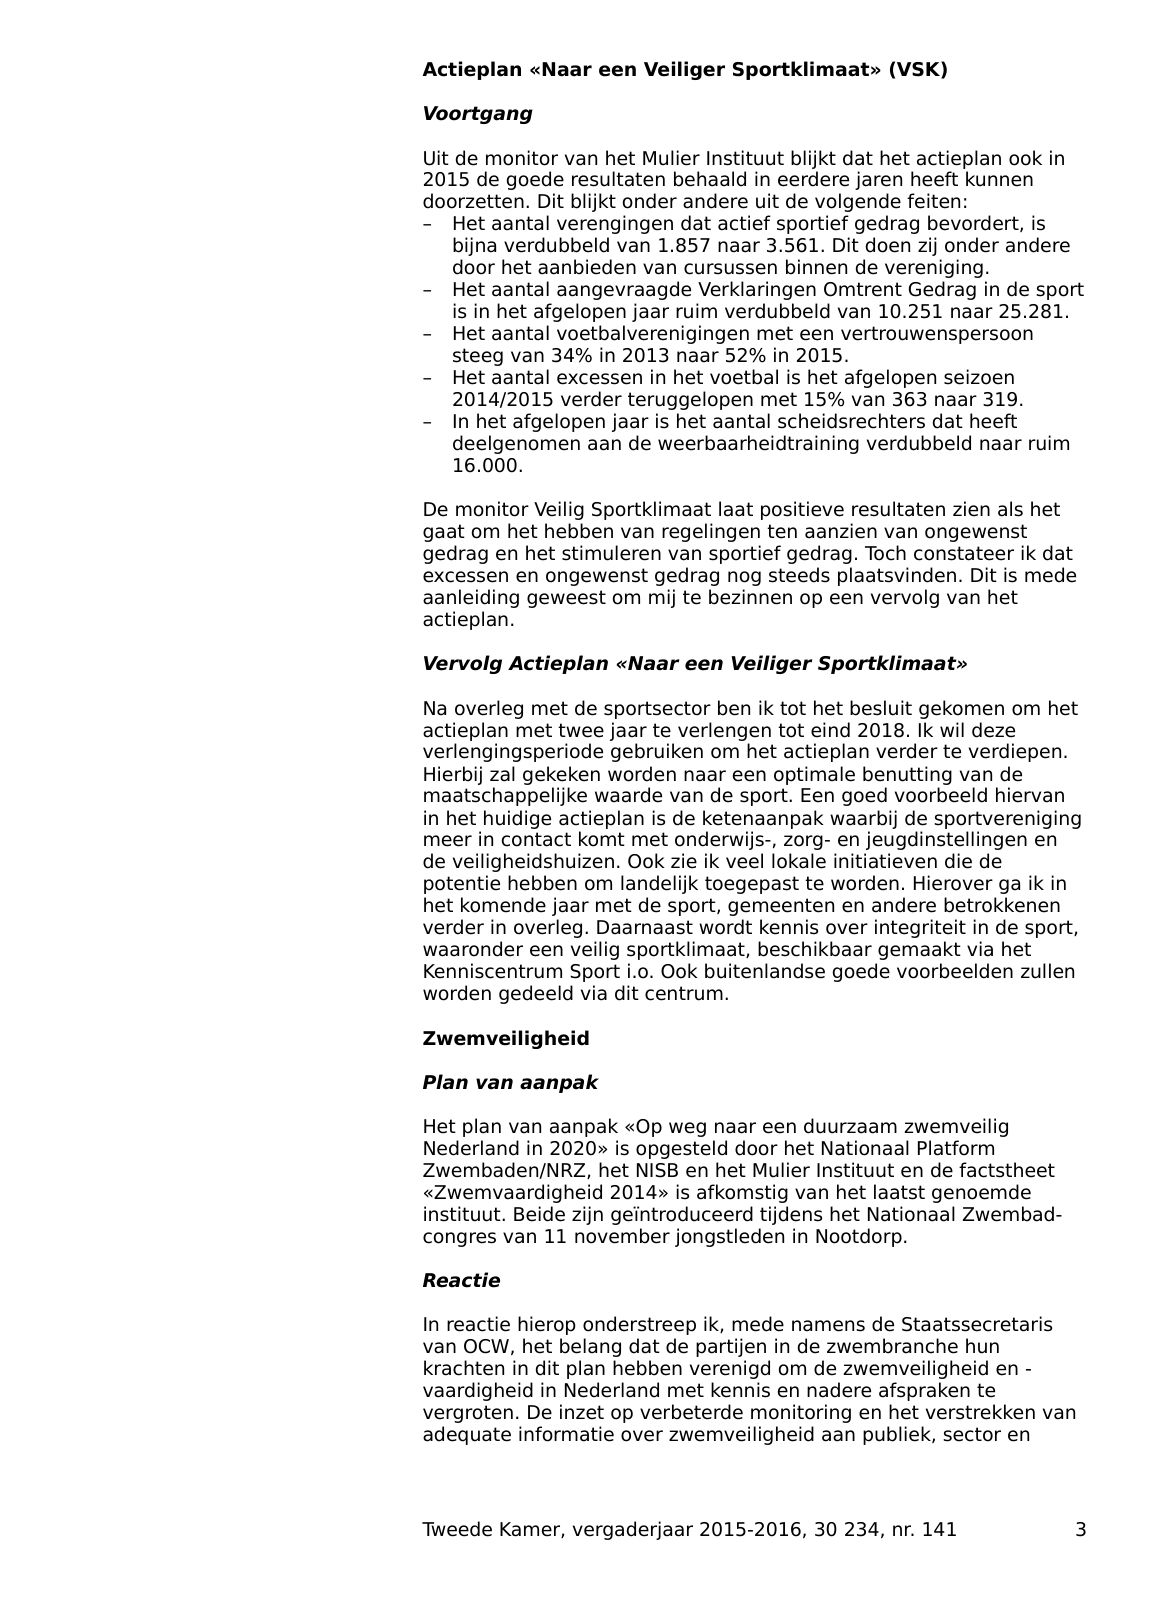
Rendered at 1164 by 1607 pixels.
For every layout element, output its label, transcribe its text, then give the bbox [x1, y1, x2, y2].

subtitle Actieplan «Naar een Veiliger Sportklimaat» (VSK) [422, 59, 1087, 81]
text Uit de monitor van het Mulier Instituut blijkt dat het actieplan ook in 2015 de goede resultaten behaald in eerdere jaren heeft kunnen doorzetten. Dit blijkt onder andere uit de volgende feiten: [422, 147, 1087, 213]
text – Het aantal verengingen dat actief sportief gedrag bevordert, is bijna verdubbeld van 1.857 naar 3.561. Dit doen zij onder andere door het aanbieden van cursussen binnen de vereniging. [422, 213, 1087, 279]
text In reactie hierop onderstreep ik, mede namens de Staatssecretaris van OCW, het belang dat de partijen in de zwembranche hun krachten in dit plan hebben verenigd om de zwemveiligheid en -vaardigheid in Nederland met kennis en nadere afspraken te vergroten. De inzet op verbeterde monitoring en het verstrekken van adequate informatie over zwemveiligheid aan publiek, sector en [422, 1314, 1087, 1446]
text Na overleg met de sportsector ben ik tot het besluit gekomen om het actieplan met twee jaar te verlengen tot eind 2018. Ik wil deze verlengingsperiode gebruiken om het actieplan verder te verdiepen. Hierbij zal gekeken worden naar een optimale benutting van de maatschappelijke waarde van de sport. Een goed voorbeeld hiervan in het huidige actieplan is de ketenaanpak waarbij de sportvereniging meer in contact komt met onderwijs-, zorg- en jeugdinstellingen en de veiligheidshuizen. Ook zie ik veel lokale initiatieven die de potentie hebben om landelijk toegepast te worden. Hierover ga ik in het komende jaar met de sport, gemeenten en andere betrokkenen verder in overleg. Daarnaast wordt kennis over integriteit in de sport, waaronder een veilig sportklimaat, beschikbaar gemaakt via het Kenniscentrum Sport i.o. Ook buitenlandse goede voorbeelden zullen worden gedeeld via dit centrum. [422, 697, 1087, 1005]
text Het plan van aanpak «Op weg naar een duurzaam zwemveilig Nederland in 2020» is opgesteld door het Nationaal Platform Zwembaden/NRZ, het NISB en het Mulier Instituut en de factstheet «Zwemvaardigheid 2014» is afkomstig van het laatst genoemde instituut. Beide zijn geïntroduceerd tijdens het Nationaal Zwembad-congres van 11 november jongstleden in Nootdorp. [422, 1116, 1087, 1248]
text De monitor Veilig Sportklimaat laat positieve resultaten zien als het gaat om het hebben van regelingen ten aanzien van ongewenst gedrag en het stimuleren van sportief gedrag. Toch constateer ik dat excessen en ongewenst gedrag nog steeds plaatsvinden. Dit is mede aanleiding geweest om mij te bezinnen op een vervolg van het actieplan. [422, 499, 1087, 631]
subtitle Reactie [422, 1270, 1087, 1292]
subtitle Voortgang [422, 103, 1087, 125]
subtitle Vervolg Actieplan «Naar een Veiliger Sportklimaat» [422, 653, 1087, 675]
text – Het aantal voetbalverenigingen met een vertrouwenspersoon steeg van 34% in 2013 naar 52% in 2015. [422, 323, 1087, 367]
subtitle Plan van aanpak [422, 1072, 1087, 1093]
text – Het aantal aangevraagde Verklaringen Omtrent Gedrag in de sport is in het afgelopen jaar ruim verdubbeld van 10.251 naar 25.281. [422, 279, 1087, 323]
subtitle Zwemveiligheid [422, 1027, 1087, 1049]
text – Het aantal excessen in het voetbal is het afgelopen seizoen 2014/2015 verder teruggelopen met 15% van 363 naar 319. [422, 367, 1087, 411]
text – In het afgelopen jaar is het aantal scheidsrechters dat heeft deelgenomen aan de weerbaarheidtraining verdubbeld naar ruim 16.000. [422, 411, 1087, 477]
